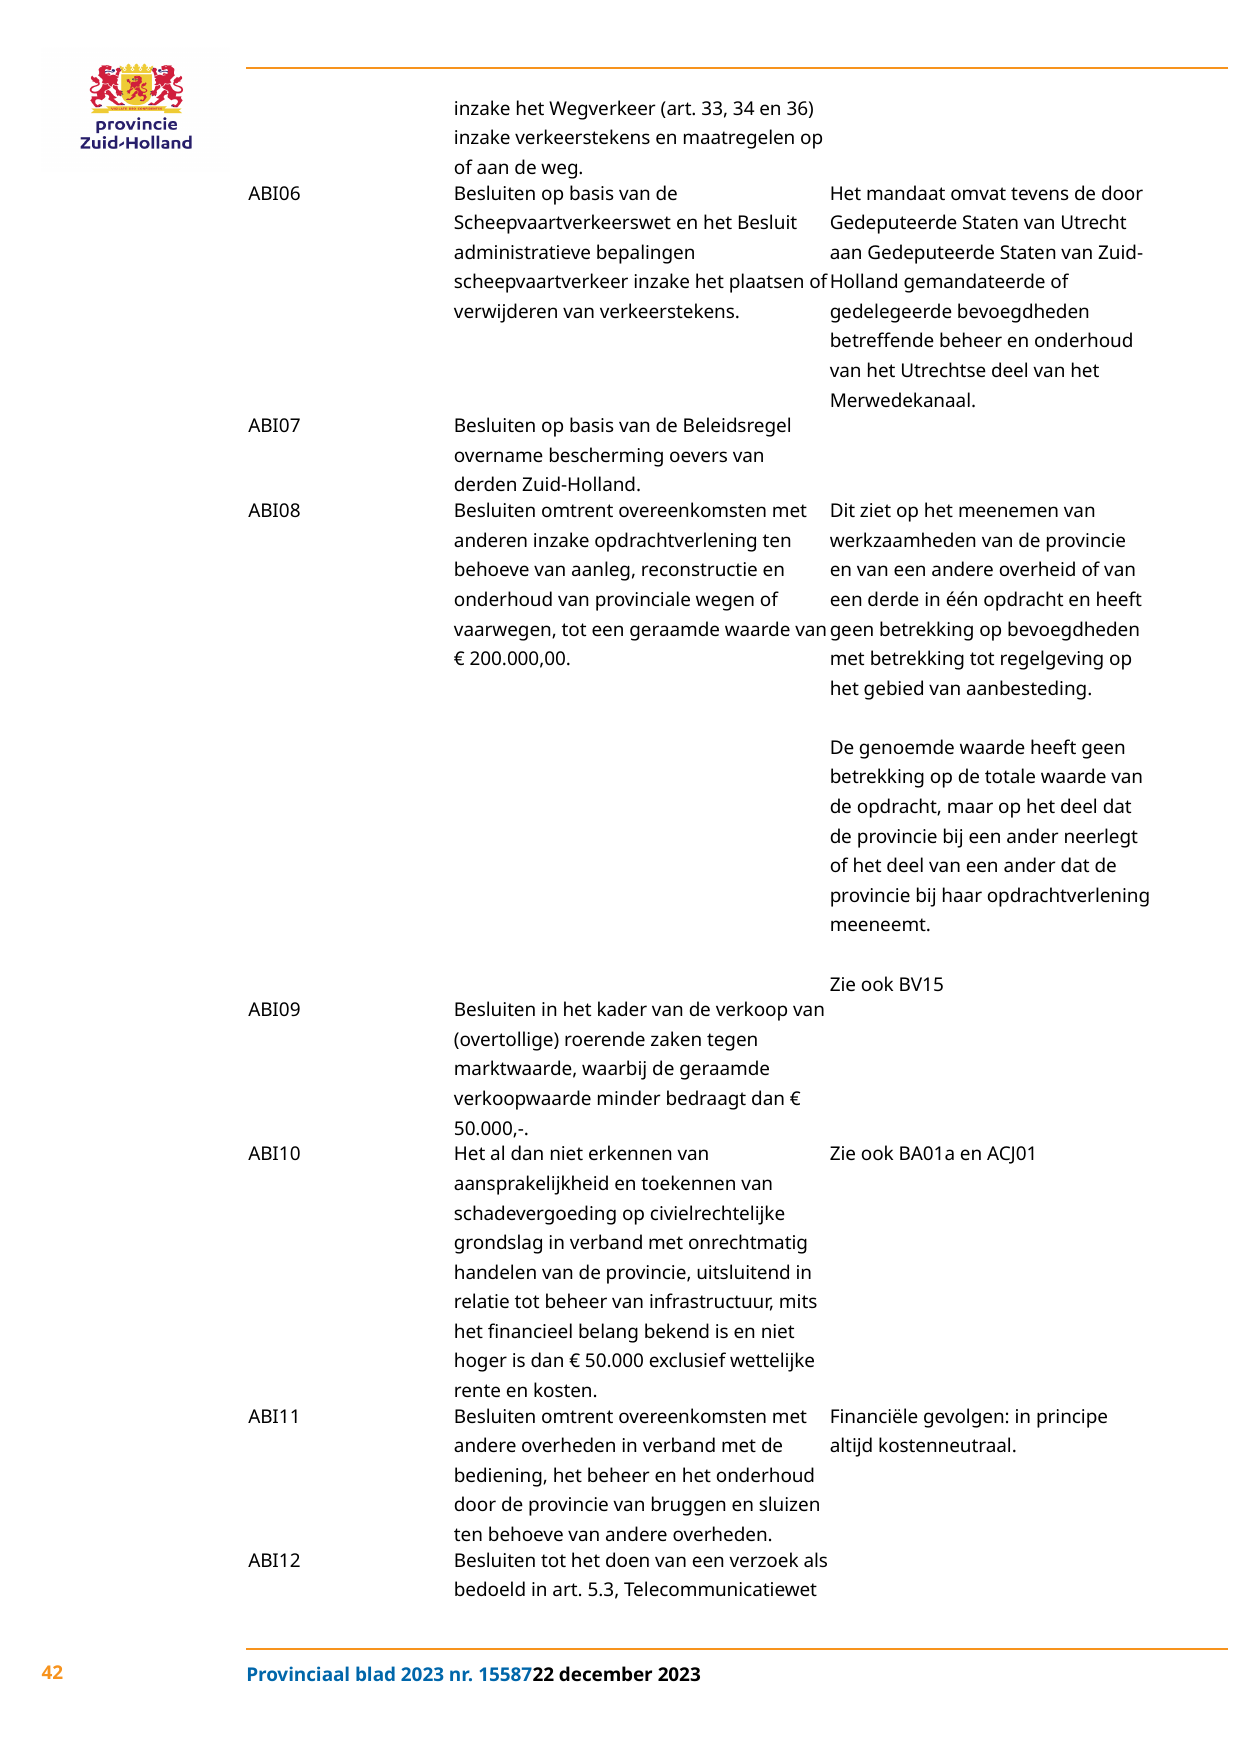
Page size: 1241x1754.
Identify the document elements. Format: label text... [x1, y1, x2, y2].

picture [41, 47, 231, 172]
table_cell ABI12 [248, 1547, 454, 1602]
table_cell Besluiten omtrent overeenkomsten met andere overheden in verband met de bediening, het beheer en het onderhoud door de provincie van bruggen en sluizen ten behoeve van andere overheden. [454, 1403, 829, 1547]
table_cell Het al dan niet erkennen van aansprakelijkheid en toekennen van schadevergoeding op civielrechtelijke grondslag in verband met onrechtmatig handelen van de provincie, uitsluitend in relatie tot beheer van infrastructuur, mits het financieel belang bekend is en niet hoger is dan € 50.000 exclusief wettelijke rente en kosten. [454, 1141, 829, 1403]
table_cell ABI09 [248, 996, 454, 1141]
table_cell Het mandaat omvat tevens de door Gedeputeerde Staten van Utrecht aan Gedeputeerde Staten van Zuid-Holland gemandateerde of gedelegeerde bevoegdheden betreffende beheer en onderhoud van het Utrechtse deel van het Merwedekanaal. [830, 180, 1152, 412]
table_cell Besluiten op basis van de Beleidsregel overname bescherming oevers van derden Zuid-Holland. [454, 413, 829, 497]
table_cell Financiële gevolgen: in principe altijd kostenneutraal. [830, 1403, 1152, 1547]
table_cell [830, 413, 1152, 497]
table_cell Besluiten omtrent overeenkomsten met anderen inzake opdrachtverlening ten behoeve van aanleg, reconstructie en onderhoud van provinciale wegen of vaarwegen, tot een geraamde waarde van € 200.000,00. [454, 498, 829, 996]
table_cell ABI08 [248, 498, 454, 996]
table_cell [248, 95, 454, 180]
table_cell ABI10 [248, 1141, 454, 1403]
table_cell Besluiten tot het doen van een verzoek als bedoeld in art. 5.3, Telecommunicatiewet [454, 1547, 829, 1602]
table_cell Dit ziet op het meenemen van werkzaamheden van de provincie en van een andere overheid of van een derde in één opdracht en heeft geen betrekking op bevoegdheden met betrekking tot regelgeving op het gebied van aanbesteding. De genoemde waarde heeft geen betrekking op de totale waarde van de opdracht, maar op het deel dat de provincie bij een ander neerlegt of het deel van een ander dat de provincie bij haar opdrachtverlening meeneemt. Zie ook BV15 [830, 498, 1152, 996]
table_cell Besluiten in het kader van de verkoop van (overtollige) roerende zaken tegen marktwaarde, waarbij de geraamde verkoopwaarde minder bedraagt dan € 50.000,-. [454, 996, 829, 1141]
table_cell Besluiten op basis van de Scheepvaartverkeerswet en het Besluit administratieve bepalingen scheepvaartverkeer inzake het plaatsen of verwijderen van verkeerstekens. [454, 180, 829, 412]
table_cell [830, 996, 1152, 1141]
table_cell [830, 1547, 1152, 1602]
table_cell ABI06 [248, 180, 454, 412]
table_cell ABI11 [248, 1403, 454, 1547]
table_cell [830, 95, 1152, 180]
table_cell Zie ook BA01a en ACJ01 [830, 1141, 1152, 1403]
table_cell ABI07 [248, 413, 454, 497]
table_cell inzake het Wegverkeer (art. 33, 34 en 36) inzake verkeerstekens en maatregelen op of aan de weg. [454, 95, 829, 180]
